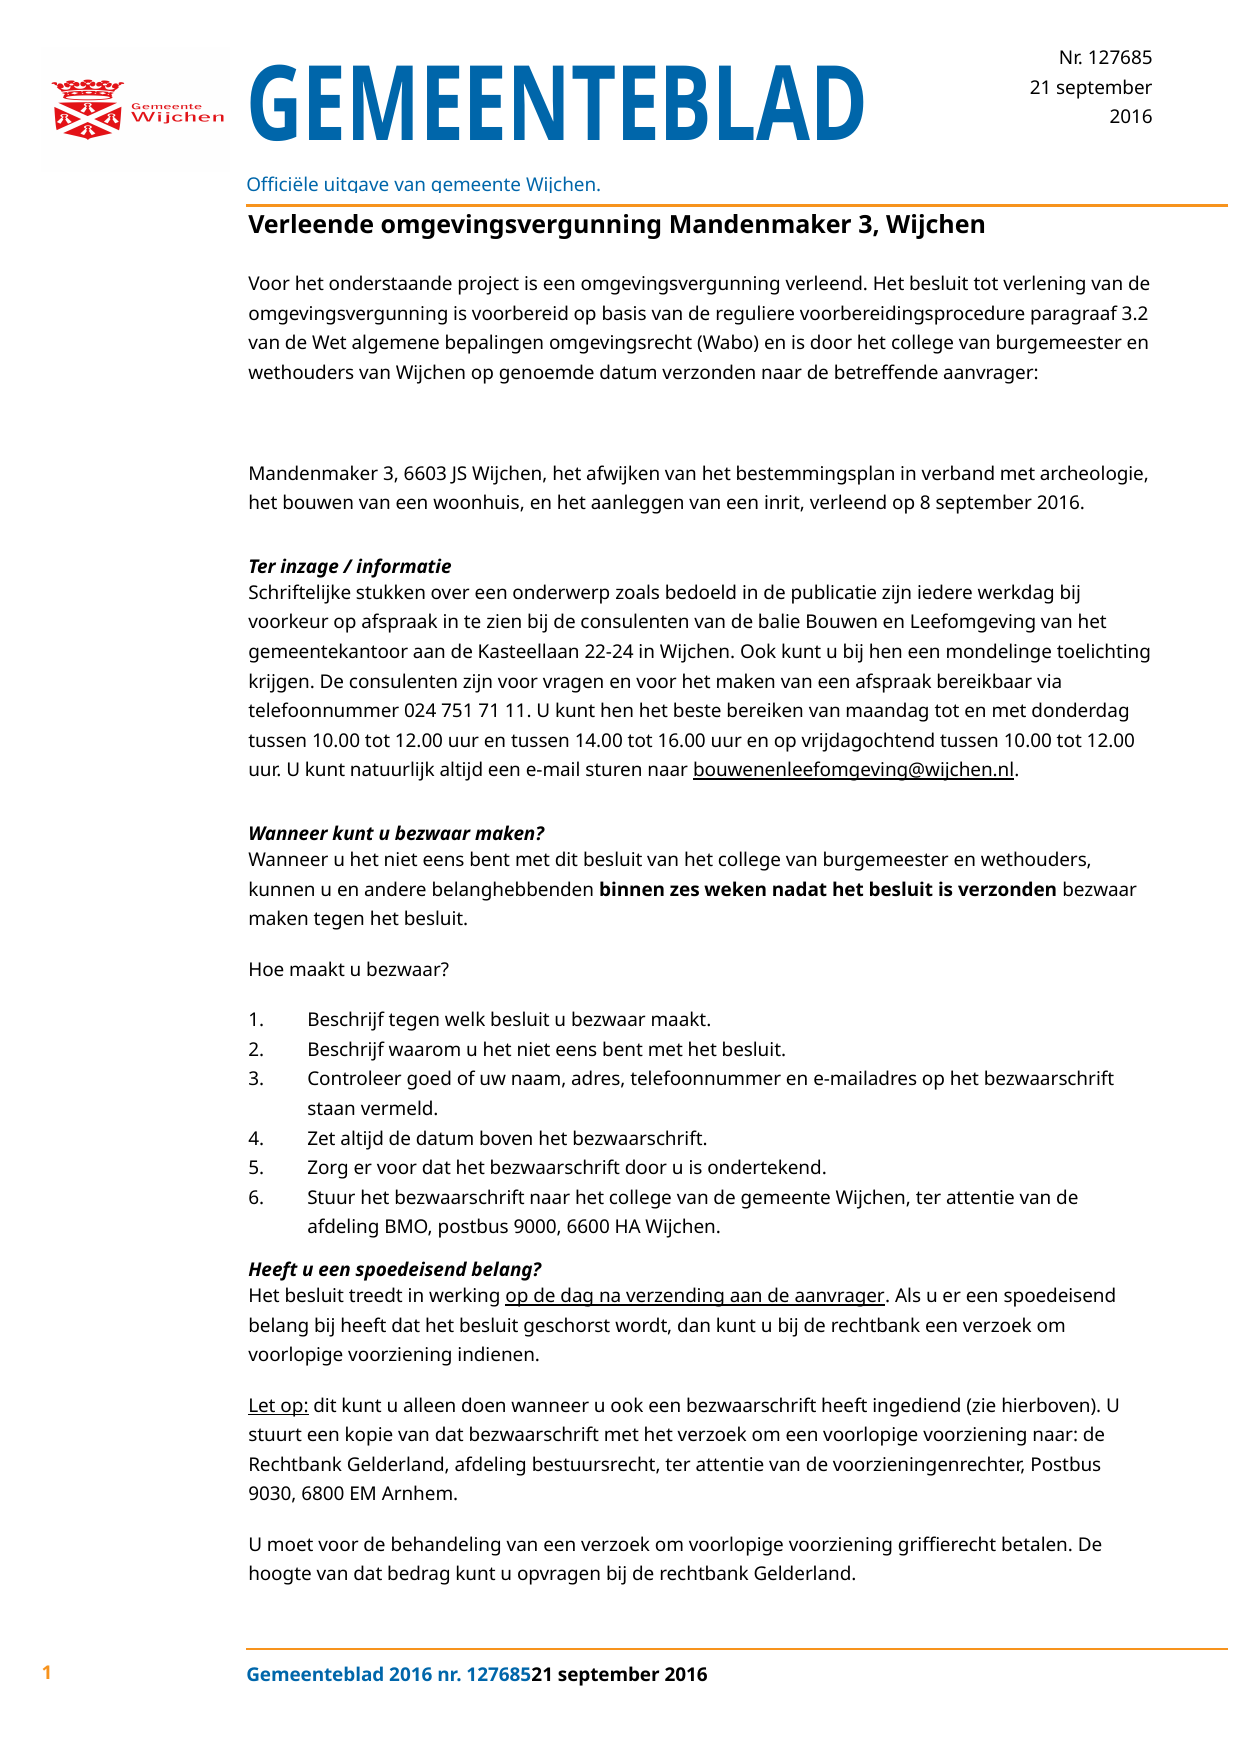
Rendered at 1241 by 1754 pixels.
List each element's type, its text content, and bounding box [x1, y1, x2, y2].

text Mandenmaker 3, 6603 JS Wijchen, het afwijken van het bestemmingsplan in verband met archeologie, het bouwen van een woonhuis, en het aanleggen van een inrit, verleend op 8 september 2016. [248, 460, 1152, 515]
list Beschrijf waarom u het niet eens bent met het besluit. [248, 1036, 1152, 1062]
list Controleer goed of uw naam, adres, telefoonnummer en e-mailadres op het bezwaarschrift staan vermeld. [248, 1066, 1152, 1121]
text Wanneer kunt u bezwaar maken? [248, 821, 1152, 846]
list Zorg er voor dat het bezwaarschrift door u is ondertekend. [248, 1154, 1152, 1180]
text Verleende omgevingsvergunning Mandenmaker 3, Wijchen [248, 207, 1152, 241]
text Voor het onderstaande project is een omgevingsvergunning verleend. Het besluit tot verlening van de omgevingsvergunning is voorbereid op basis van de reguliere voorbereidingsprocedure paragraaf 3.2 van de Wet algemene bepalingen omgevingsrecht (Wabo) en is door het college van burgemeester en wethouders van Wijchen op genoemde datum verzonden naar de betreffende aanvrager: [248, 270, 1152, 385]
picture [41, 47, 231, 172]
text Hoe maakt u bezwaar? [248, 956, 1152, 982]
text Heeft u een spoedeisend belang? [248, 1257, 1152, 1282]
text Schriftelijke stukken over een onderwerp zoals bedoeld in de publicatie zijn iedere werkdag bij voorkeur op afspraak in te zien bij de consulenten van de balie Bouwen en Leefomgeving van het gemeentekantoor aan de Kasteellaan 22-24 in Wijchen. Ook kunt u bij hen een mondelinge toelichting krijgen. De consulenten zijn voor vragen en voor het maken van een afspraak bereikbaar via telefoonnummer 024 751 71 11. U kunt hen het beste bereiken van maandag tot en met donderdag tussen 10.00 tot 12.00 uur en tussen 14.00 tot 16.00 uur en op vrijdagochtend tussen 10.00 tot 12.00 uur. U kunt natuurlijk altijd een e-mail sturen naar bouwenenleefomgeving@wijchen.nl. [248, 579, 1152, 782]
text Het besluit treedt in werking op de dag na verzending aan de aanvrager. Als u er een spoedeisend belang bij heeft dat het besluit geschorst wordt, dan kunt u bij de rechtbank een verzoek om voorlopige voorziening indienen. [248, 1282, 1152, 1367]
text U moet voor de behandeling van een verzoek om voorlopige voorziening griffierecht betalen. De hoogte van dat bedrag kunt u opvragen bij de rechtbank Gelderland. [248, 1531, 1152, 1586]
list Stuur het bezwaarschrift naar het college van de gemeente Wijchen, ter attentie van de afdeling BMO, postbus 9000, 6600 HA Wijchen. [248, 1184, 1152, 1239]
text Let op: dit kunt u alleen doen wanneer u ook een bezwaarschrift heeft ingediend (zie hierboven). U stuurt een kopie van dat bezwaarschrift met het verzoek om een voorlopige voorziening naar: de Rechtbank Gelderland, afdeling bestuursrecht, ter attentie van de voorzieningenrechter, Postbus 9030, 6800 EM Arnhem. [248, 1392, 1152, 1506]
list Zet altijd de datum boven het bezwaarschrift. [248, 1125, 1152, 1150]
list Beschrijf tegen welk besluit u bezwaar maakt. [248, 1006, 1152, 1032]
text Wanneer u het niet eens bent met dit besluit van het college van burgemeester en wethouders, kunnen u en andere belanghebbenden binnen zes weken nadat het besluit is verzonden bezwaar maken tegen het besluit. [248, 846, 1152, 931]
text Ter inzage / informatie [248, 553, 1152, 579]
